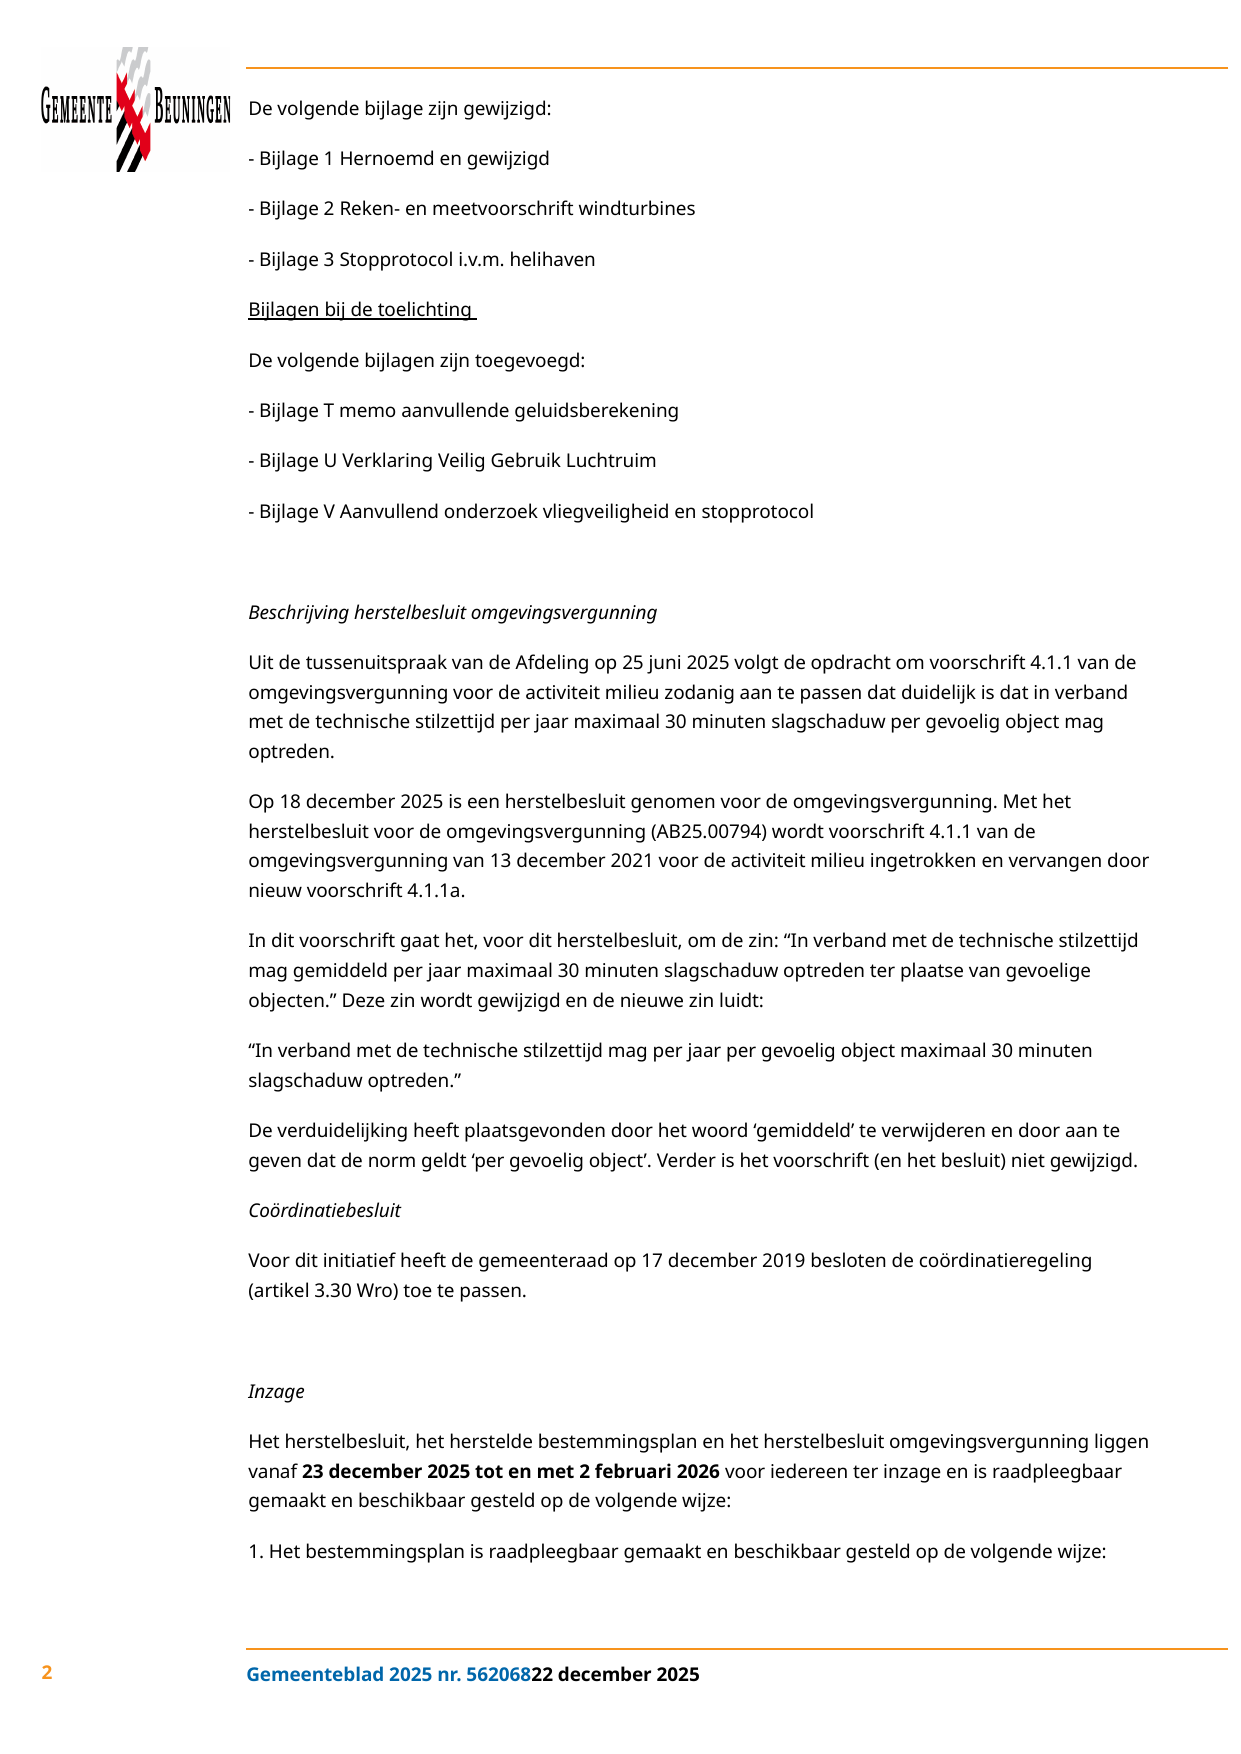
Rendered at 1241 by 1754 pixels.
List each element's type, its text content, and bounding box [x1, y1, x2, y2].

text De volgende bijlagen zijn toegevoegd: [248, 347, 1152, 373]
text - Bijlage T memo aanvullende geluidsberekening [248, 397, 1152, 423]
text - Bijlage V Aanvullend onderzoek vliegveiligheid en stopprotocol [248, 498, 1152, 524]
text - Bijlage 1 Hernoemd en gewijzigd [248, 145, 1152, 171]
text - Bijlage U Verklaring Veilig Gebruik Luchtruim [248, 448, 1152, 473]
picture [41, 47, 231, 172]
text Inzage [248, 1378, 1152, 1404]
text Voor dit initiatief heeft de gemeenteraad op 17 december 2019 besloten de coördinatieregeling (artikel 3.30 Wro) toe te passen. [248, 1248, 1152, 1303]
text “In verband met de technische stilzettijd mag per jaar per gevoelig object maximaal 30 minuten slagschaduw optreden.” [248, 1037, 1152, 1093]
text In dit voorschrift gaat het, voor dit herstelbesluit, om de zin: “In verband met de technische stilzettijd mag gemiddeld per jaar maximaal 30 minuten slagschaduw optreden ter plaatse van gevoelige objecten.” Deze zin wordt gewijzigd en de nieuwe zin luidt: [248, 928, 1152, 1013]
text 1. Het bestemmingsplan is raadpleegbaar gemaakt en beschikbaar gesteld op de volgende wijze: [248, 1538, 1152, 1564]
text Bijlagen bij de toelichting [248, 296, 1152, 322]
text De volgende bijlage zijn gewijzigd: [248, 95, 1152, 121]
text Op 18 december 2025 is een herstelbesluit genomen voor de omgevingsvergunning. Met het herstelbesluit voor de omgevingsvergunning (AB25.00794) wordt voorschrift 4.1.1 van de omgevingsvergunning van 13 december 2021 voor de activiteit milieu ingetrokken en vervangen door nieuw voorschrift 4.1.1a. [248, 788, 1152, 903]
text - Bijlage 3 Stopprotocol i.v.m. helihaven [248, 246, 1152, 272]
text Het herstelbesluit, het herstelde bestemmingsplan en het herstelbesluit omgevingsvergunning liggen vanaf 23 december 2025 tot en met 2 februari 2026 voor iedereen ter inzage en is raadpleegbaar gemaakt en beschikbaar gesteld op de volgende wijze: [248, 1428, 1152, 1513]
text Uit de tussenuitspraak van de Afdeling op 25 juni 2025 volgt de opdracht om voorschrift 4.1.1 van de omgevingsvergunning voor de activiteit milieu zodanig aan te passen dat duidelijk is dat in verband met de technische stilzettijd per jaar maximaal 30 minuten slagschaduw per gevoelig object mag optreden. [248, 649, 1152, 764]
text - Bijlage 2 Reken- en meetvoorschrift windturbines [248, 196, 1152, 221]
text Coördinatiebesluit [248, 1197, 1152, 1223]
text Beschrijving herstelbesluit omgevingsvergunning [248, 599, 1152, 625]
text De verduidelijking heeft plaatsgevonden door het woord ‘gemiddeld’ te verwijderen en door aan te geven dat de norm geldt ‘per gevoelig object’. Verder is het voorschrift (en het besluit) niet gewijzigd. [248, 1117, 1152, 1173]
